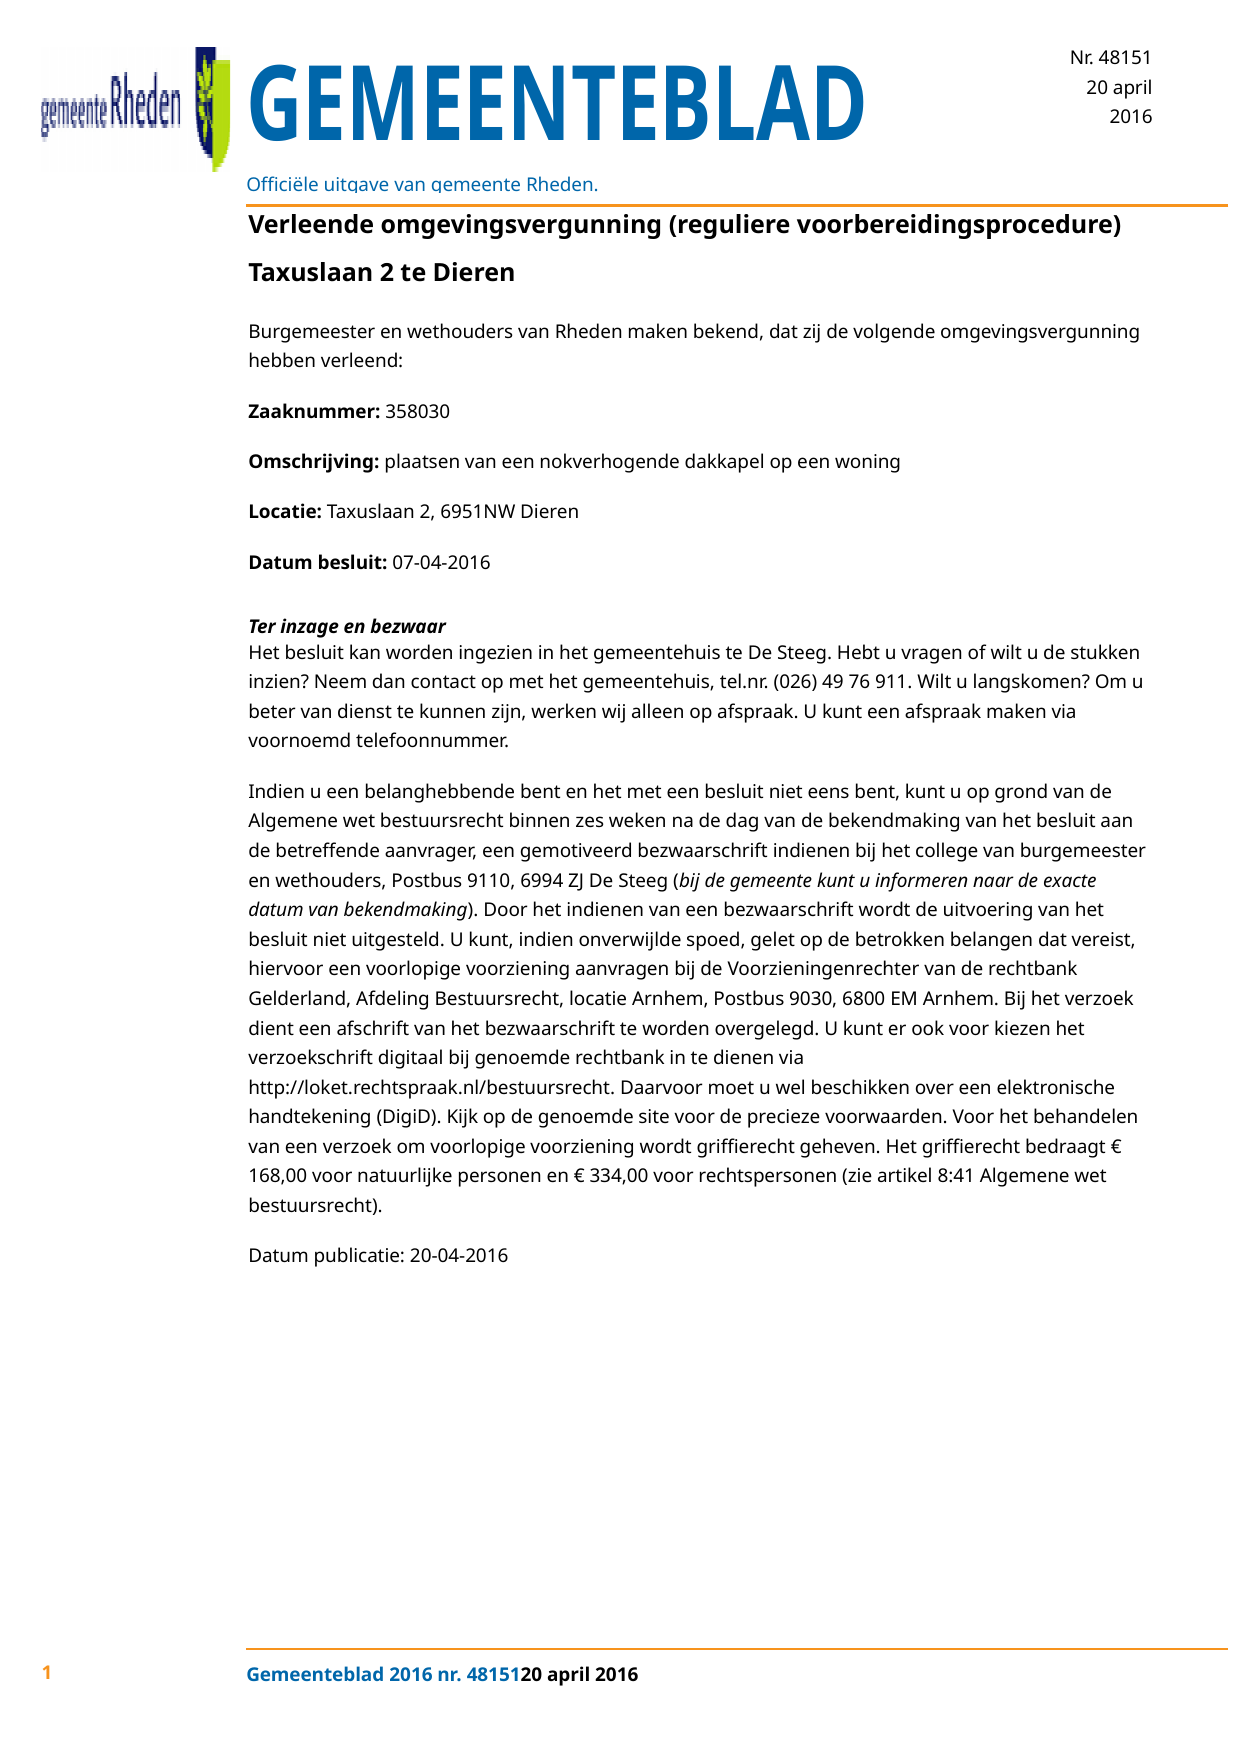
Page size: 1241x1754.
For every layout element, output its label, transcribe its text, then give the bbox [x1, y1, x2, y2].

text Ter inzage en bezwaar [248, 613, 1152, 639]
text Zaaknummer: 358030 [248, 398, 1152, 424]
text Datum publicatie: 20-04-2016 [248, 1243, 1152, 1268]
text Burgemeester en wethouders van Rheden maken bekend, dat zij de volgende omgevingsvergunning hebben verleend: [248, 318, 1152, 373]
text Verleende omgevingsvergunning (reguliere voorbereidingsprocedure) Taxuslaan 2 te Dieren [248, 207, 1152, 288]
text Omschrijving: plaatsen van een nokverhogende dakkapel op een woning [248, 448, 1152, 474]
text Het besluit kan worden ingezien in het gemeentehuis te De Steeg. Hebt u vragen of wilt u de stukken inzien? Neem dan contact op met het gemeentehuis, tel.nr. (026) 49 76 911. Wilt u langskomen? Om u beter van dienst te kunnen zijn, werken wij alleen op afspraak. U kunt een afspraak maken via voornoemd telefoonnummer. [248, 639, 1152, 753]
text Locatie: Taxuslaan 2, 6951NW Dieren [248, 499, 1152, 524]
picture [41, 47, 231, 172]
text Indien u een belanghebbende bent en het met een besluit niet eens bent, kunt u op grond van de Algemene wet bestuursrecht binnen zes weken na de dag van de bekendmaking van het besluit aan de betreffende aanvrager, een gemotiveerd bezwaarschrift indienen bij het college van burgemeester en wethouders, Postbus 9110, 6994 ZJ De Steeg (bij de gemeente kunt u informeren naar de exacte datum van bekendmaking). Door het indienen van een bezwaarschrift wordt de uitvoering van het besluit niet uitgesteld. U kunt, indien onverwijlde spoed, gelet op de betrokken belangen dat vereist, hiervoor een voorlopige voorziening aanvragen bij de Voorzieningenrechter van de rechtbank Gelderland, Afdeling Bestuursrecht, locatie Arnhem, Postbus 9030, 6800 EM Arnhem. Bij het verzoek dient een afschrift van het bezwaarschrift te worden overgelegd. U kunt er ook voor kiezen het verzoekschrift digitaal bij genoemde rechtbank in te dienen via http://loket.rechtspraak.nl/bestuursrecht. Daarvoor moet u wel beschikken over een elektronische handtekening (DigiD). Kijk op de genoemde site voor de precieze voorwaarden. Voor het behandelen van een verzoek om voorlopige voorziening wordt griffierecht geheven. Het griffierecht bedraagt € 168,00 voor natuurlijke personen en € 334,00 voor rechtspersonen (zie artikel 8:41 Algemene wet bestuursrecht). [248, 778, 1152, 1218]
text Datum besluit: 07-04-2016 [248, 549, 1152, 575]
